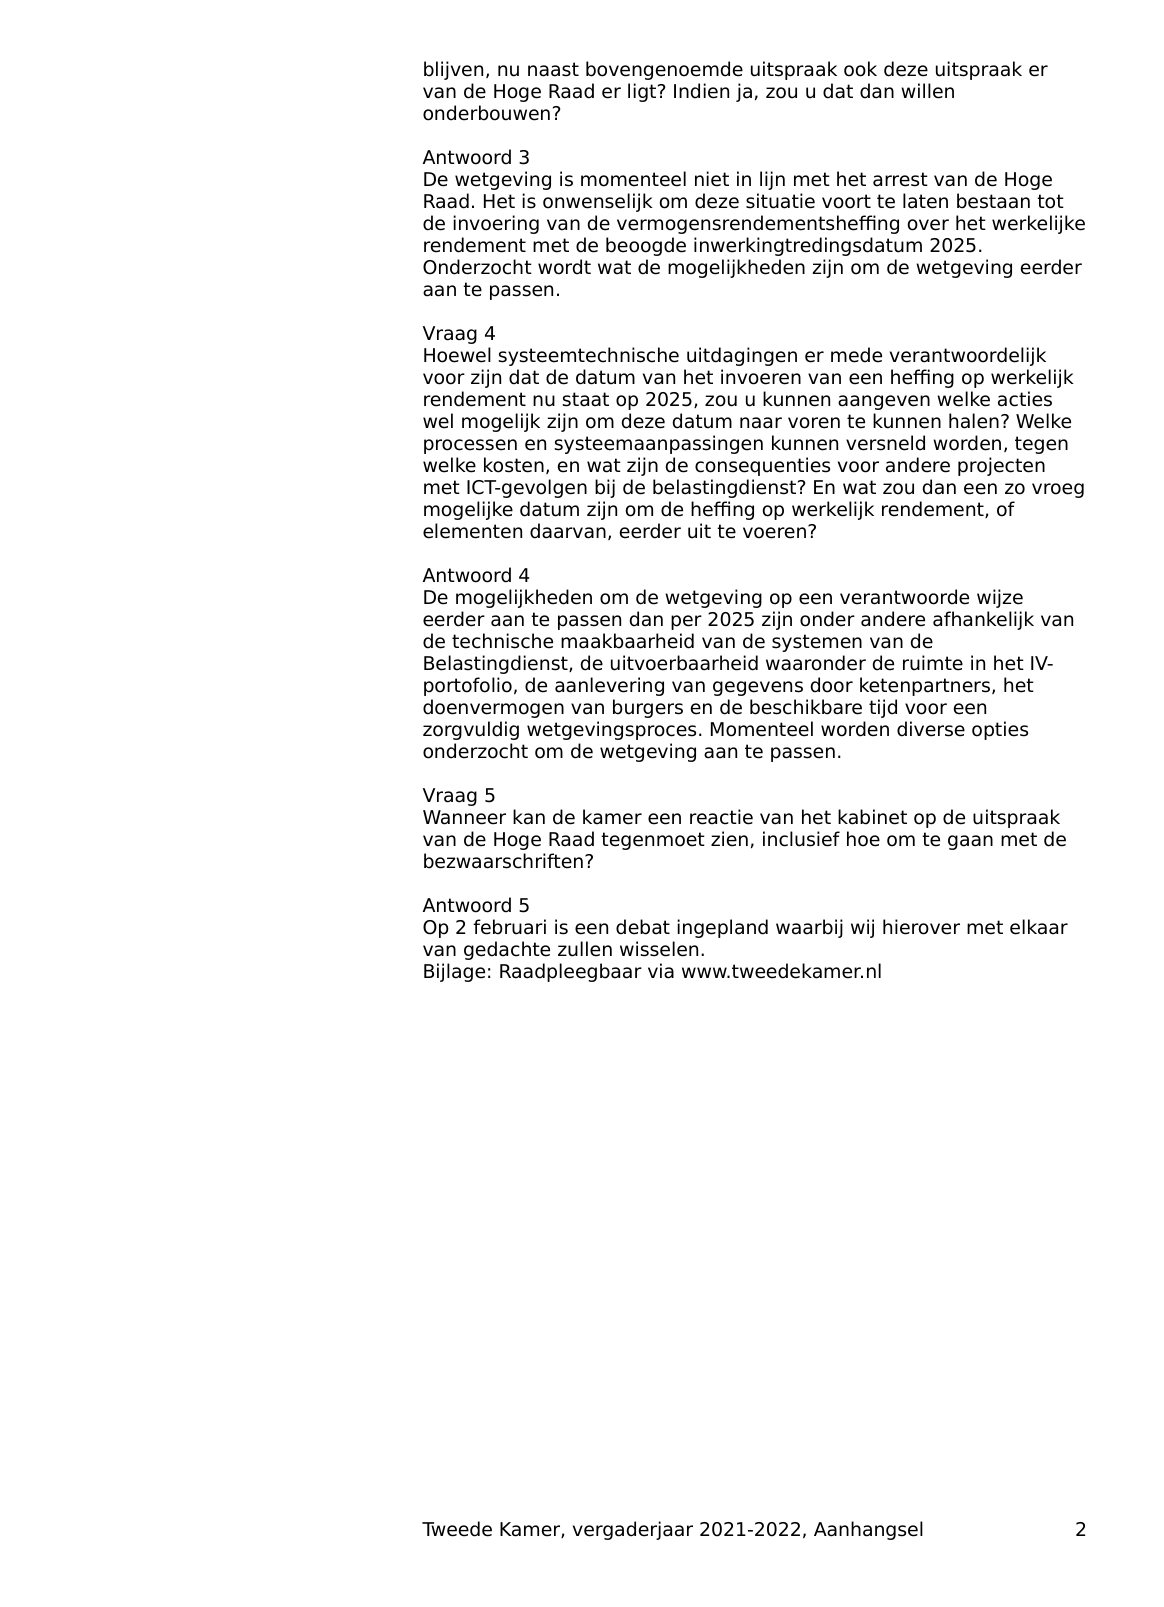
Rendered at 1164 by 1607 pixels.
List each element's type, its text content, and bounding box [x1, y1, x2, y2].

text Antwoord 5 [422, 895, 1087, 917]
text Bijlage: Raadpleegbaar via www.tweedekamer.nl [422, 961, 1087, 983]
text Wanneer kan de kamer een reactie van het kabinet op de uitspraak van de Hoge Raad tegenmoet zien, inclusief hoe om te gaan met de bezwaarschriften? [422, 807, 1087, 873]
text Op 2 februari is een debat ingepland waarbij wij hierover met elkaar van gedachte zullen wisselen. [422, 917, 1087, 961]
text De mogelijkheden om de wetgeving op een verantwoorde wijze eerder aan te passen dan per 2025 zijn onder andere afhankelijk van de technische maakbaarheid van de systemen van de Belastingdienst, de uitvoerbaarheid waaronder de ruimte in het IV-portofolio, de aanlevering van gegevens door ketenpartners, het doenvermogen van burgers en de beschikbare tijd voor een zorgvuldig wetgevingsproces. Momenteel worden diverse opties onderzocht om de wetgeving aan te passen. [422, 587, 1087, 763]
text Hoewel systeemtechnische uitdagingen er mede verantwoordelijk voor zijn dat de datum van het invoeren van een heffing op werkelijk rendement nu staat op 2025, zou u kunnen aangeven welke acties wel mogelijk zijn om deze datum naar voren te kunnen halen? Welke processen en systeemaanpassingen kunnen versneld worden, tegen welke kosten, en wat zijn de consequenties voor andere projecten met ICT-gevolgen bij de belastingdienst? En wat zou dan een zo vroeg mogelijke datum zijn om de heffing op werkelijk rendement, of elementen daarvan, eerder uit te voeren? [422, 345, 1087, 543]
text blijven, nu naast bovengenoemde uitspraak ook deze uitspraak er van de Hoge Raad er ligt? Indien ja, zou u dat dan willen onderbouwen? [422, 59, 1087, 125]
text Antwoord 4 [422, 565, 1087, 587]
text Vraag 4 [422, 323, 1087, 345]
text Antwoord 3 [422, 147, 1087, 169]
text De wetgeving is momenteel niet in lijn met het arrest van de Hoge Raad. Het is onwenselijk om deze situatie voort te laten bestaan tot de invoering van de vermogensrendementsheffing over het werkelijke rendement met de beoogde inwerkingtredingsdatum 2025. Onderzocht wordt wat de mogelijkheden zijn om de wetgeving eerder aan te passen. [422, 169, 1087, 301]
text Vraag 5 [422, 785, 1087, 807]
